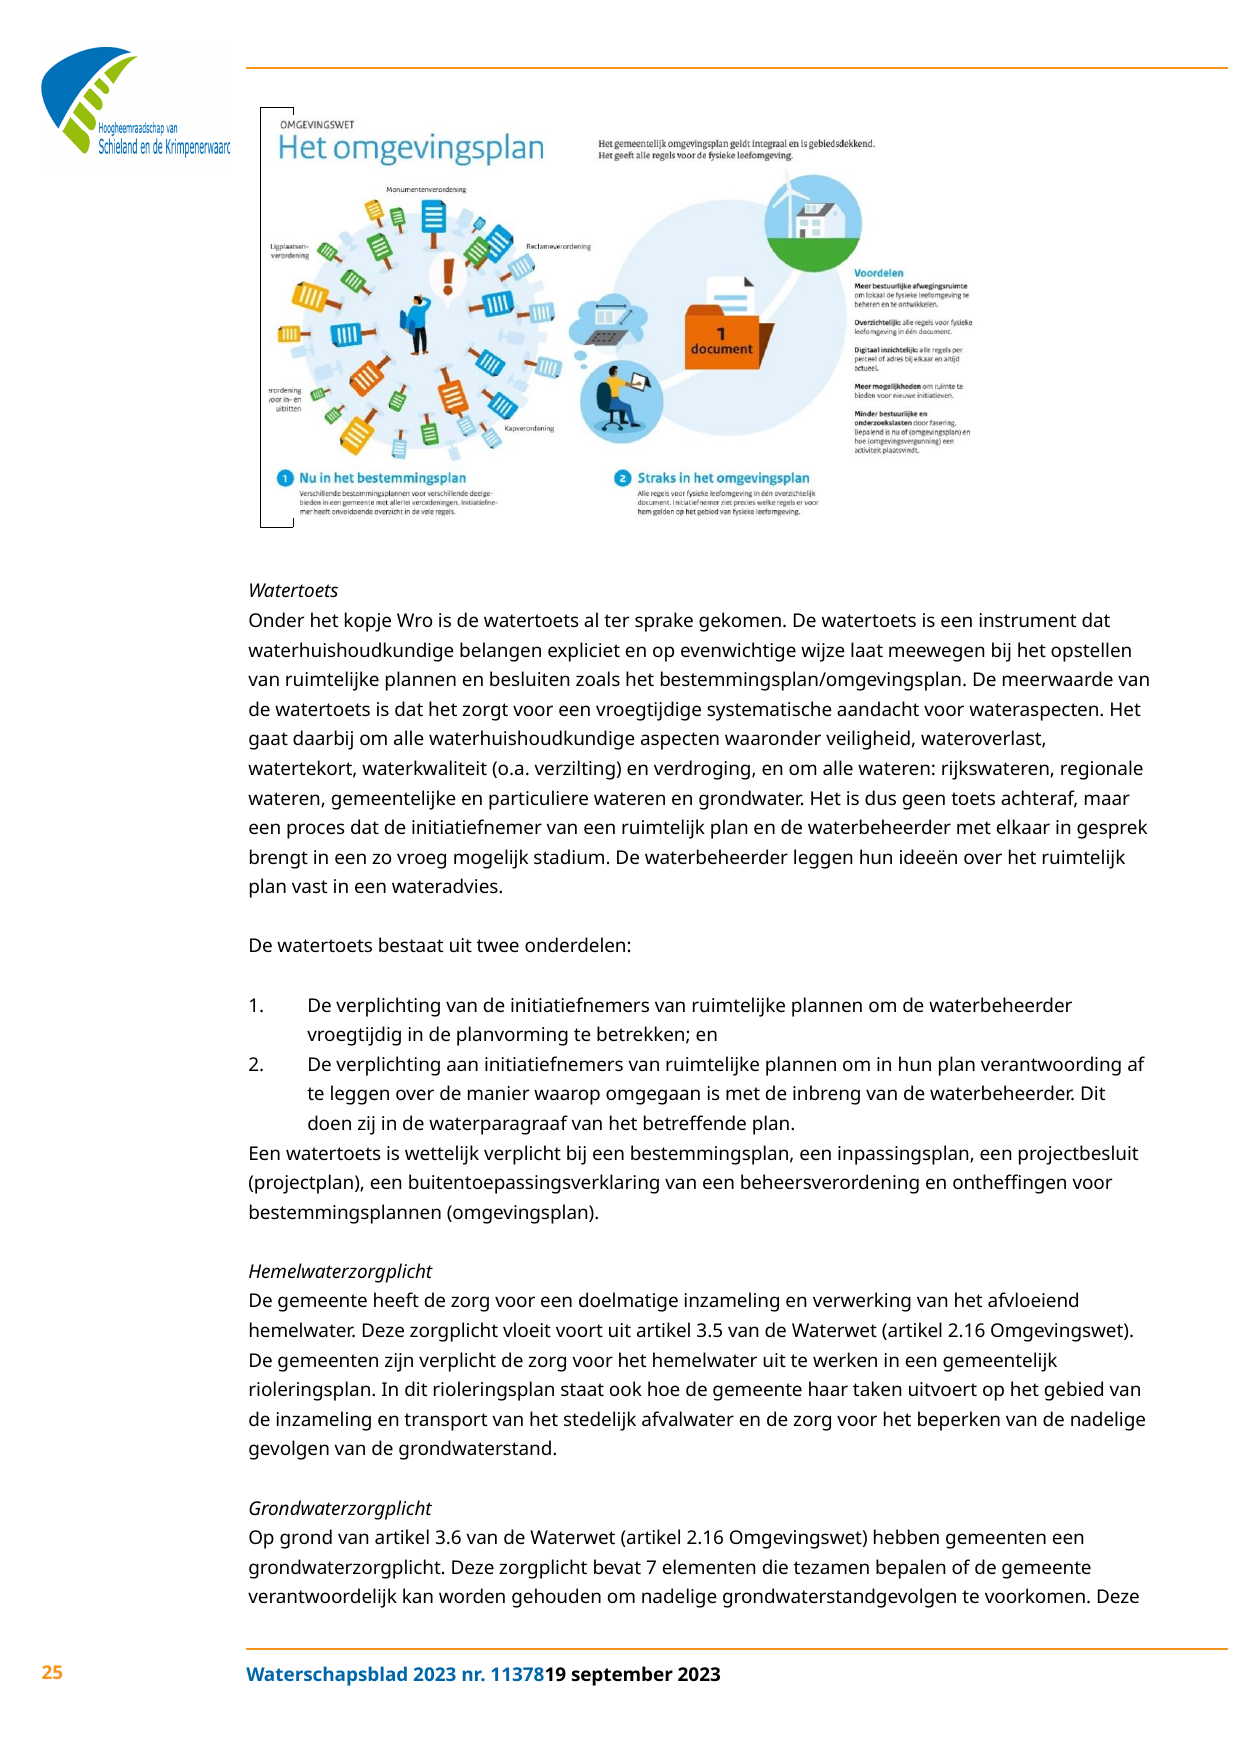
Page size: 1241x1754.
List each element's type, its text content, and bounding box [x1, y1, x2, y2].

list De verplichting aan initiatiefnemers van ruimtelijke plannen om in hun plan verantwoording af te leggen over de manier waarop omgegaan is met de inbreng van de waterbeheerder. Dit doen zij in de waterparagraaf van het betreffende plan. [248, 1051, 1152, 1136]
picture [41, 47, 231, 172]
text Op grond van artikel 3.6 van de Waterwet (artikel 2.16 Omgevingswet) hebben gemeenten een grondwaterzorgplicht. Deze zorgplicht bevat 7 elementen die tezamen bepalen of de gemeente verantwoordelijk kan worden gehouden om nadelige grondwaterstandgevolgen te voorkomen. Deze [248, 1524, 1152, 1609]
text Watertoets [248, 578, 1152, 603]
text De gemeente heeft de zorg voor een doelmatige inzameling en verwerking van het afvloeiend hemelwater. Deze zorgplicht vloeit voort uit artikel 3.5 van de Waterwet (artikel 2.16 Omgevingswet). De gemeenten zijn verplicht de zorg voor het hemelwater uit te werken in een gemeentelijk rioleringsplan. In dit rioleringsplan staat ook hoe de gemeente haar taken uitvoert op het gebied van de inzameling en transport van het stedelijk afvalwater en de zorg voor het beperken van de nadelige gevolgen van de grondwaterstand. [248, 1288, 1152, 1461]
picture [268, 115, 978, 518]
list De verplichting van de initiatiefnemers van ruimtelijke plannen om de waterbeheerder vroegtijdig in de planvorming te betrekken; en [248, 992, 1152, 1047]
text Grondwaterzorgplicht [248, 1495, 1152, 1521]
text Een watertoets is wettelijk verplicht bij een bestemmingsplan, een inpassingsplan, een projectbesluit (projectplan), een buitentoepassingsverklaring van een beheersverordening en ontheffingen voor bestemmingsplannen (omgevingsplan). [248, 1140, 1152, 1225]
text Onder het kopje Wro is de watertoets al ter sprake gekomen. De watertoets is een instrument dat waterhuishoudkundige belangen expliciet en op evenwichtige wijze laat meewegen bij het opstellen van ruimtelijke plannen en besluiten zoals het bestemmingsplan/omgevingsplan. De meerwaarde van de watertoets is dat het zorgt voor een vroegtijdige systematische aandacht voor wateraspecten. Het gaat daarbij om alle waterhuishoudkundige aspecten waaronder veiligheid, wateroverlast, watertekort, waterkwaliteit (o.a. verzilting) en verdroging, en om alle wateren: rijkswateren, regionale wateren, gemeentelijke en particuliere wateren en grondwater. Het is dus geen toets achteraf, maar een proces dat de initiatiefnemer van een ruimtelijk plan en de waterbeheerder met elkaar in gesprek brengt in een zo vroeg mogelijk stadium. De waterbeheerder leggen hun ideeën over het ruimtelijk plan vast in een wateradvies. [248, 607, 1152, 899]
text Hemelwaterzorgplicht [248, 1258, 1152, 1284]
text De watertoets bestaat uit twee onderdelen: [248, 933, 1152, 958]
